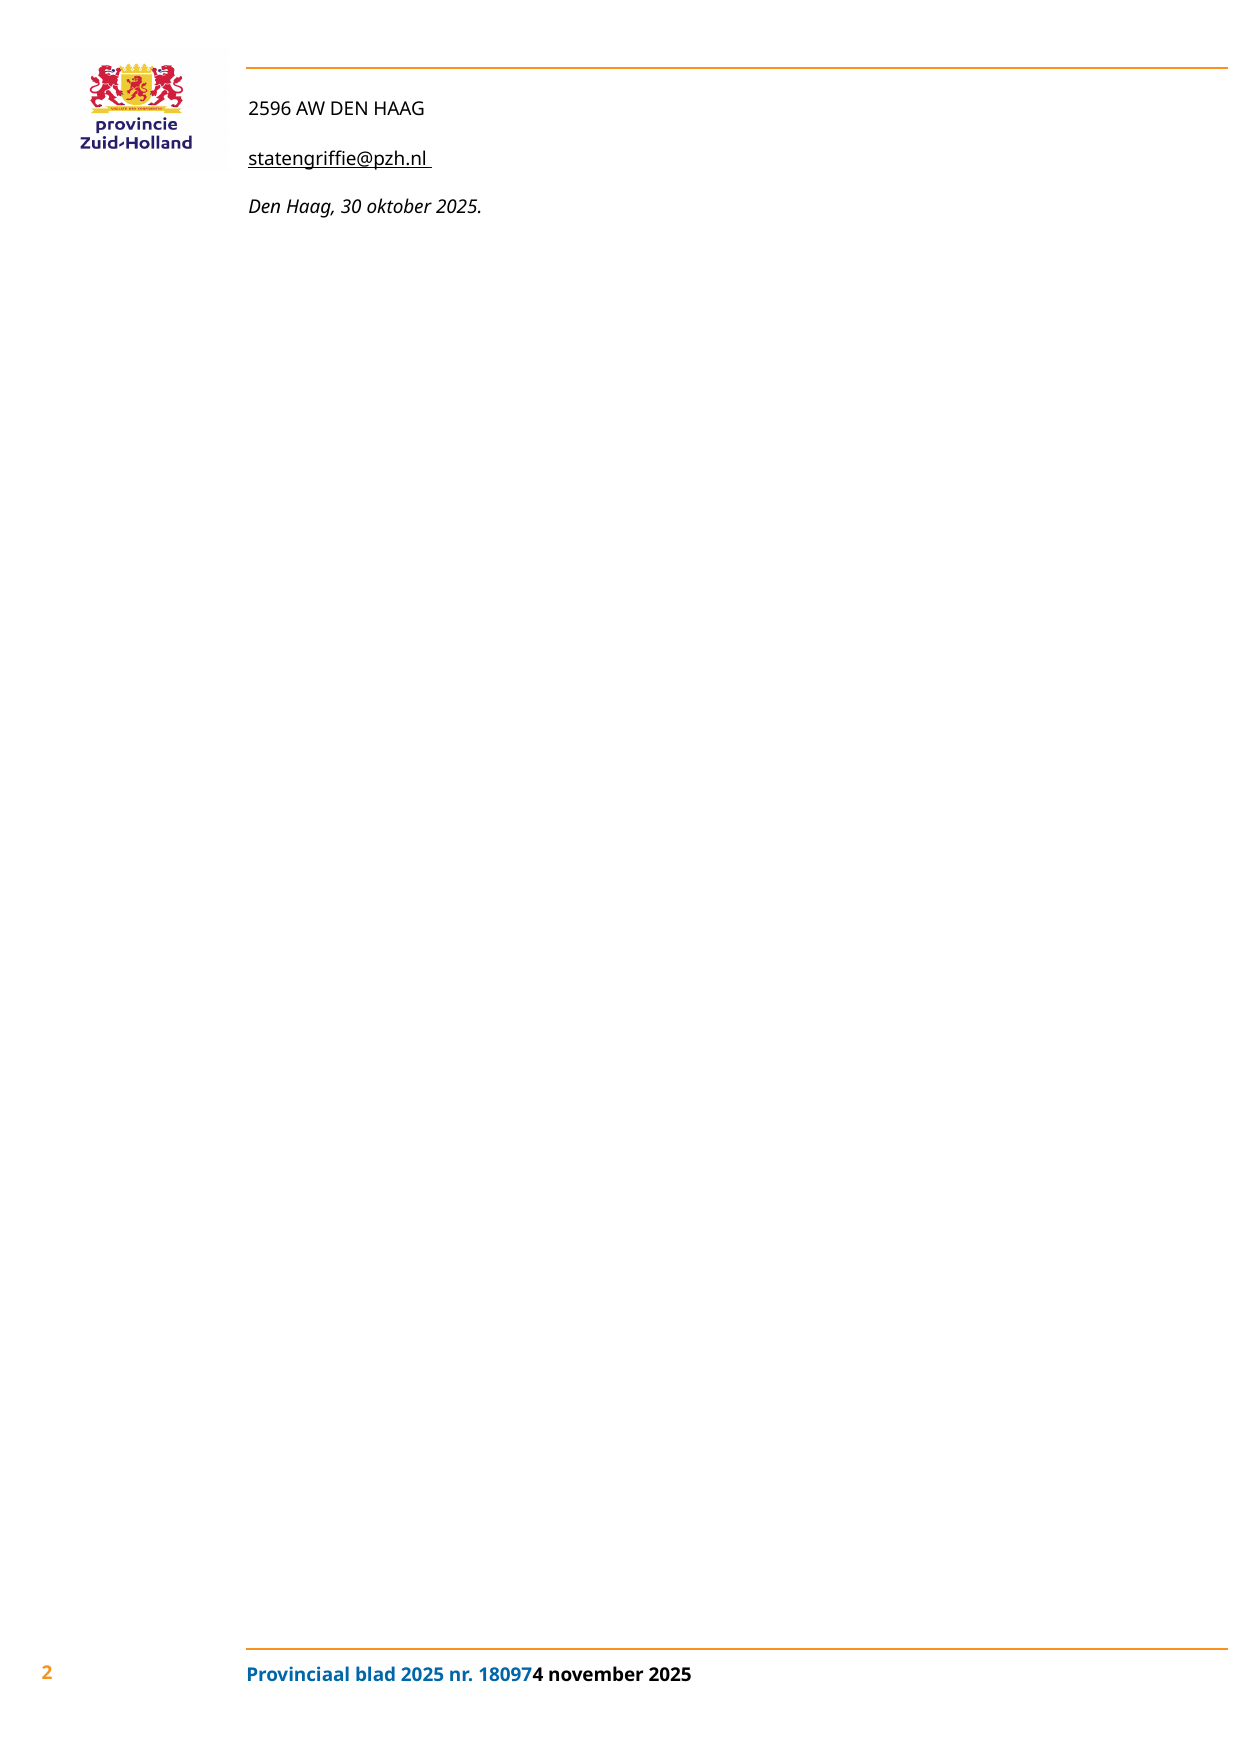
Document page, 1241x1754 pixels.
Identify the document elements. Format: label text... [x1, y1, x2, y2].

picture [41, 47, 231, 172]
text Den Haag, 30 oktober 2025. [248, 193, 1152, 219]
text 2596 AW DEN HAAG [248, 95, 1152, 121]
text statengriffie@pzh.nl [248, 145, 1152, 171]
